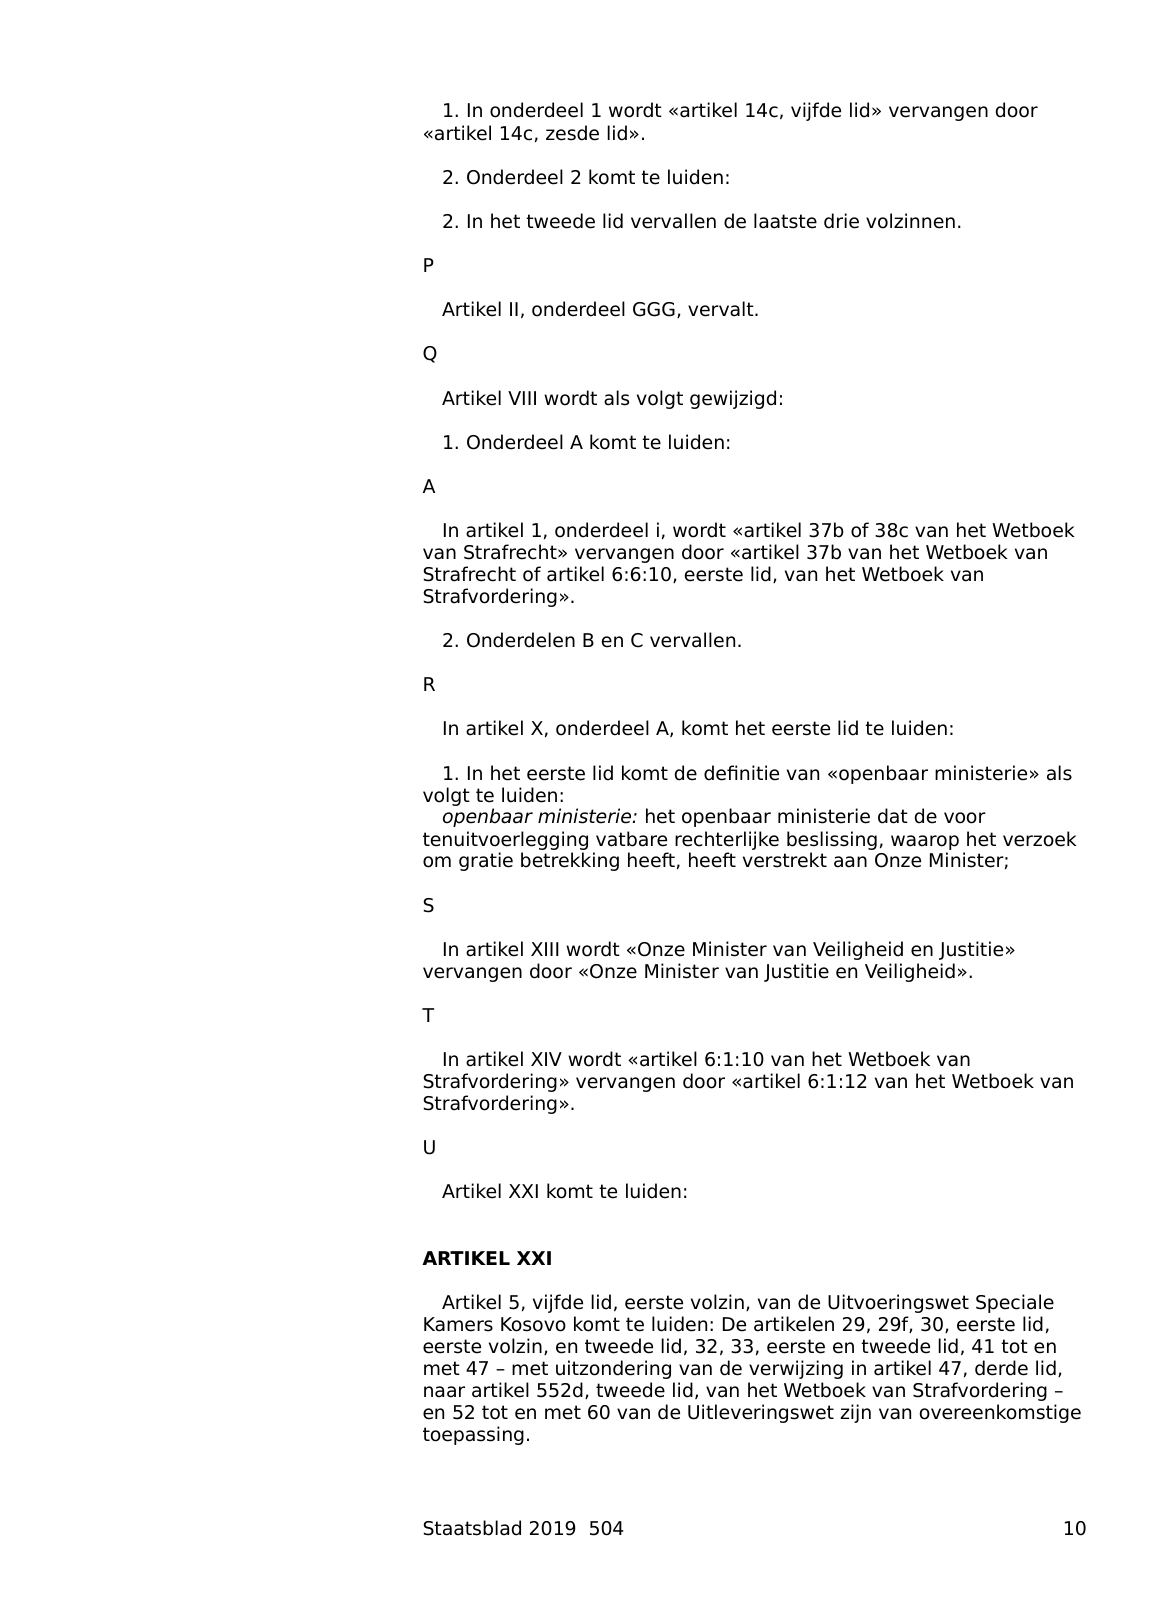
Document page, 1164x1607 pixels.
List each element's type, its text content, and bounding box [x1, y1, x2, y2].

text 1. In onderdeel 1 wordt «artikel 14c, vijfde lid» vervangen door «artikel 14c, zesde lid». [422, 100, 1087, 144]
text R [422, 674, 1087, 696]
subtitle ARTIKEL XXI [422, 1248, 1087, 1270]
text In artikel 1, onderdeel i, wordt «artikel 37b of 38c van het Wetboek van Strafrecht» vervangen door «artikel 37b van het Wetboek van Strafrecht of artikel 6:6:10, eerste lid, van het Wetboek van Strafvordering». [422, 520, 1087, 608]
text 2. Onderdelen B en C vervallen. [422, 630, 1087, 652]
text A [422, 476, 1087, 498]
text T [422, 1005, 1087, 1027]
text Artikel 5, vijfde lid, eerste volzin, van de Uitvoeringswet Speciale Kamers Kosovo komt te luiden: De artikelen 29, 29f, 30, eerste lid, eerste volzin, en tweede lid, 32, 33, eerste en tweede lid, 41 tot en met 47 – met uitzondering van de verwijzing in artikel 47, derde lid, naar artikel 552d, tweede lid, van het Wetboek van Strafvordering – en 52 tot en met 60 van de Uitleveringswet zijn van overeenkomstige toepassing. [422, 1292, 1087, 1446]
text Artikel II, onderdeel GGG, vervalt. [422, 299, 1087, 321]
text In artikel X, onderdeel A, komt het eerste lid te luiden: [422, 718, 1087, 740]
text 1. Onderdeel A komt te luiden: [422, 432, 1087, 453]
text Artikel VIII wordt als volgt gewijzigd: [422, 387, 1087, 409]
text 2. In het tweede lid vervallen de laatste drie volzinnen. [422, 211, 1087, 233]
text 2. Onderdeel 2 komt te luiden: [422, 167, 1087, 188]
text openbaar ministerie: het openbaar ministerie dat de voor tenuitvoerlegging vatbare rechterlijke beslissing, waarop het verzoek om gratie betrekking heeft, heeft verstrekt aan Onze Minister; [422, 806, 1087, 872]
text S [422, 894, 1087, 917]
text In artikel XIII wordt «Onze Minister van Veiligheid en Justitie» vervangen door «Onze Minister van Justitie en Veiligheid». [422, 939, 1087, 983]
text 1. In het eerste lid komt de definitie van «openbaar ministerie» als volgt te luiden: [422, 762, 1087, 806]
text U [422, 1137, 1087, 1159]
text In artikel XIV wordt «artikel 6:1:10 van het Wetboek van Strafvordering» vervangen door «artikel 6:1:12 van het Wetboek van Strafvordering». [422, 1049, 1087, 1115]
text P [422, 255, 1087, 277]
text Artikel XXI komt te luiden: [422, 1181, 1087, 1203]
text Q [422, 343, 1087, 365]
